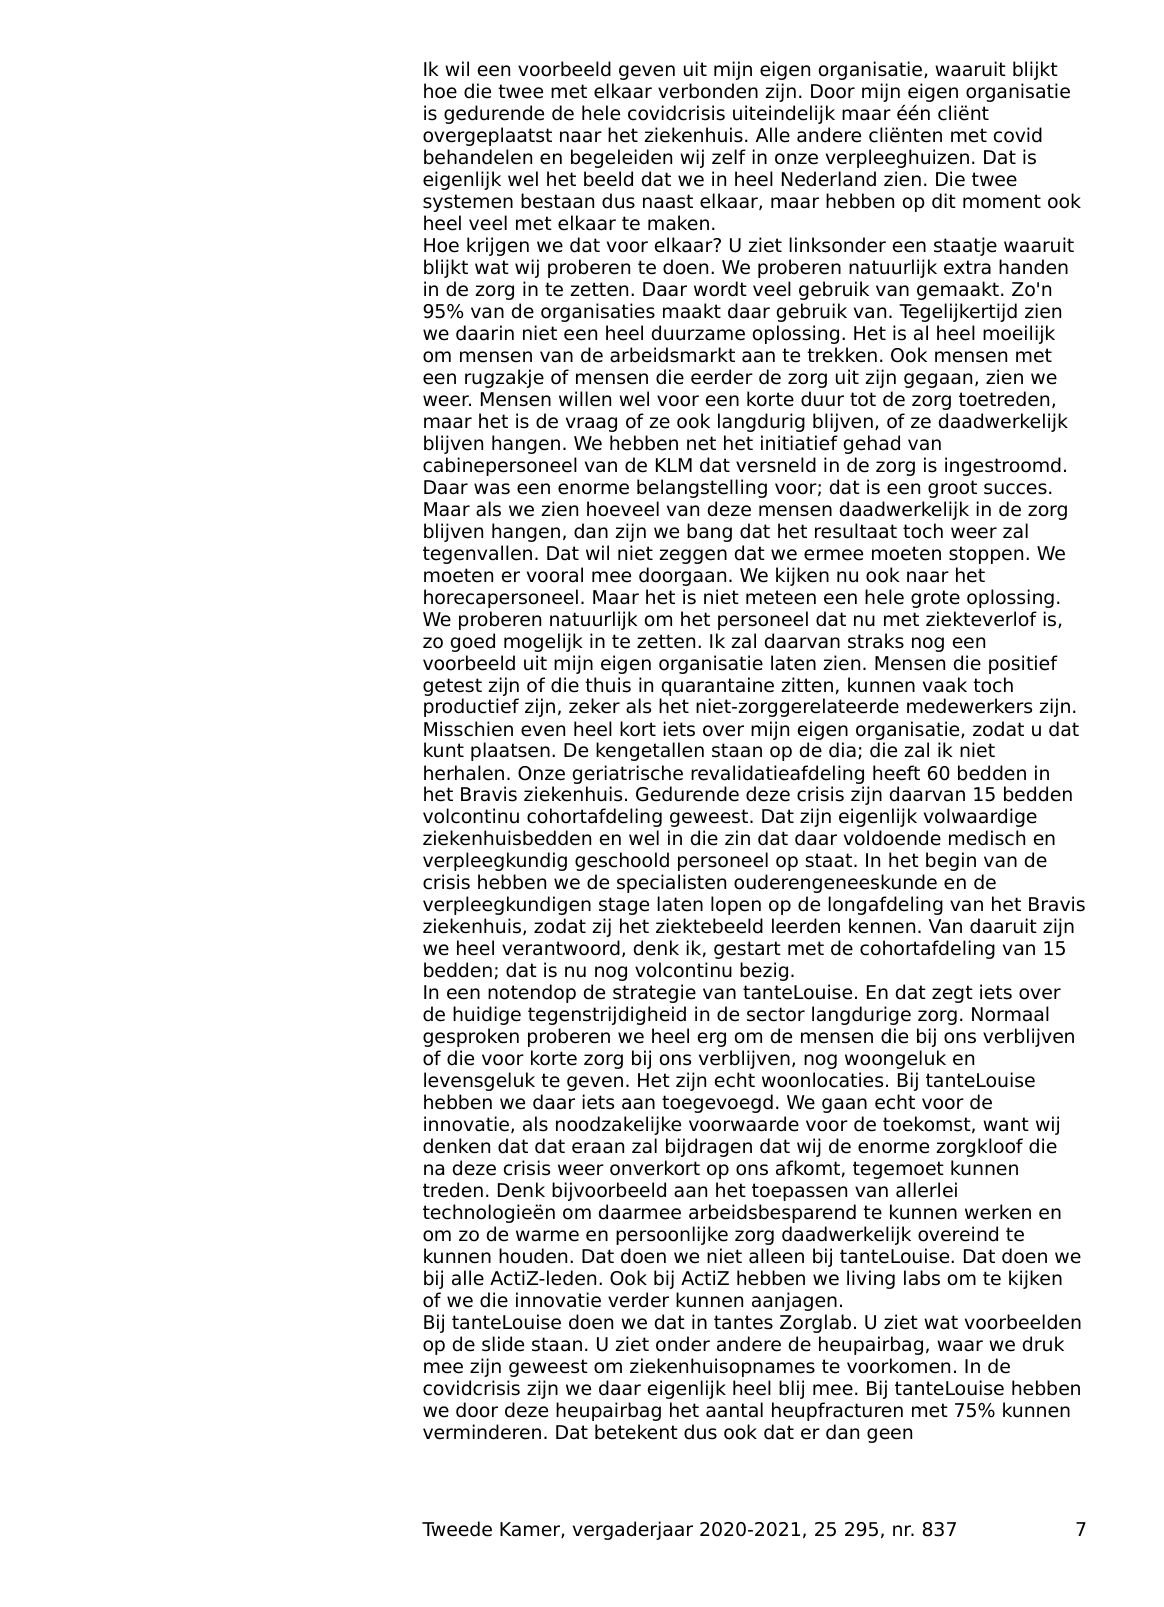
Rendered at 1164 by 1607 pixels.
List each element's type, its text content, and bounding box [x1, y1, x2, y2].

text In een notendop de strategie van tanteLouise. En dat zegt iets over de huidige tegenstrijdigheid in de sector langdurige zorg. Normaal gesproken proberen we heel erg om de mensen die bij ons verblijven of die voor korte zorg bij ons verblijven, nog woongeluk en levensgeluk te geven. Het zijn echt woonlocaties. Bij tanteLouise hebben we daar iets aan toegevoegd. We gaan echt voor de innovatie, als noodzakelijke voorwaarde voor de toekomst, want wij denken dat dat eraan zal bijdragen dat wij de enorme zorgkloof die na deze crisis weer onverkort op ons afkomt, tegemoet kunnen treden. Denk bijvoorbeeld aan het toepassen van allerlei technologieën om daarmee arbeidsbesparend te kunnen werken en om zo de warme en persoonlijke zorg daadwerkelijk overeind te kunnen houden. Dat doen we niet alleen bij tanteLouise. Dat doen we bij alle ActiZ-leden. Ook bij ActiZ hebben we living labs om te kijken of we die innovatie verder kunnen aanjagen. [422, 982, 1087, 1312]
text We proberen natuurlijk om het personeel dat nu met ziekteverlof is, zo goed mogelijk in te zetten. Ik zal daarvan straks nog een voorbeeld uit mijn eigen organisatie laten zien. Mensen die positief getest zijn of die thuis in quarantaine zitten, kunnen vaak toch productief zijn, zeker als het niet-zorggerelateerde medewerkers zijn. [422, 608, 1087, 718]
text Bij tanteLouise doen we dat in tantes Zorglab. U ziet wat voorbeelden op de slide staan. U ziet onder andere de heupairbag, waar we druk mee zijn geweest om ziekenhuisopnames te voorkomen. In de covidcrisis zijn we daar eigenlijk heel blij mee. Bij tanteLouise hebben we door deze heupairbag het aantal heupfracturen met 75% kunnen verminderen. Dat betekent dus ook dat er dan geen [422, 1312, 1087, 1444]
text Misschien even heel kort iets over mijn eigen organisatie, zodat u dat kunt plaatsen. De kengetallen staan op de dia; die zal ik niet herhalen. Onze geriatrische revalidatieafdeling heeft 60 bedden in het Bravis ziekenhuis. Gedurende deze crisis zijn daarvan 15 bedden volcontinu cohortafdeling geweest. Dat zijn eigenlijk volwaardige ziekenhuisbedden en wel in die zin dat daar voldoende medisch en verpleegkundig geschoold personeel op staat. In het begin van de crisis hebben we de specialisten ouderengeneeskunde en de verpleegkundigen stage laten lopen op de longafdeling van het Bravis ziekenhuis, zodat zij het ziektebeeld leerden kennen. Van daaruit zijn we heel verantwoord, denk ik, gestart met de cohortafdeling van 15 bedden; dat is nu nog volcontinu bezig. [422, 718, 1087, 982]
text Hoe krijgen we dat voor elkaar? U ziet linksonder een staatje waaruit blijkt wat wij proberen te doen. We proberen natuurlijk extra handen in de zorg in te zetten. Daar wordt veel gebruik van gemaakt. Zo'n 95% van de organisaties maakt daar gebruik van. Tegelijkertijd zien we daarin niet een heel duurzame oplossing. Het is al heel moeilijk om mensen van de arbeidsmarkt aan te trekken. Ook mensen met een rugzakje of mensen die eerder de zorg uit zijn gegaan, zien we weer. Mensen willen wel voor een korte duur tot de zorg toetreden, maar het is de vraag of ze ook langdurig blijven, of ze daadwerkelijk blijven hangen. We hebben net het initiatief gehad van cabinepersoneel van de KLM dat versneld in de zorg is ingestroomd. Daar was een enorme belangstelling voor; dat is een groot succes. Maar als we zien hoeveel van deze mensen daadwerkelijk in de zorg blijven hangen, dan zijn we bang dat het resultaat toch weer zal tegenvallen. Dat wil niet zeggen dat we ermee moeten stoppen. We moeten er vooral mee doorgaan. We kijken nu ook naar het horecapersoneel. Maar het is niet meteen een hele grote oplossing. [422, 235, 1087, 608]
text Ik wil een voorbeeld geven uit mijn eigen organisatie, waaruit blijkt hoe die twee met elkaar verbonden zijn. Door mijn eigen organisatie is gedurende de hele covidcrisis uiteindelijk maar één cliënt overgeplaatst naar het ziekenhuis. Alle andere cliënten met covid behandelen en begeleiden wij zelf in onze verpleeghuizen. Dat is eigenlijk wel het beeld dat we in heel Nederland zien. Die twee systemen bestaan dus naast elkaar, maar hebben op dit moment ook heel veel met elkaar te maken. [422, 59, 1087, 235]
